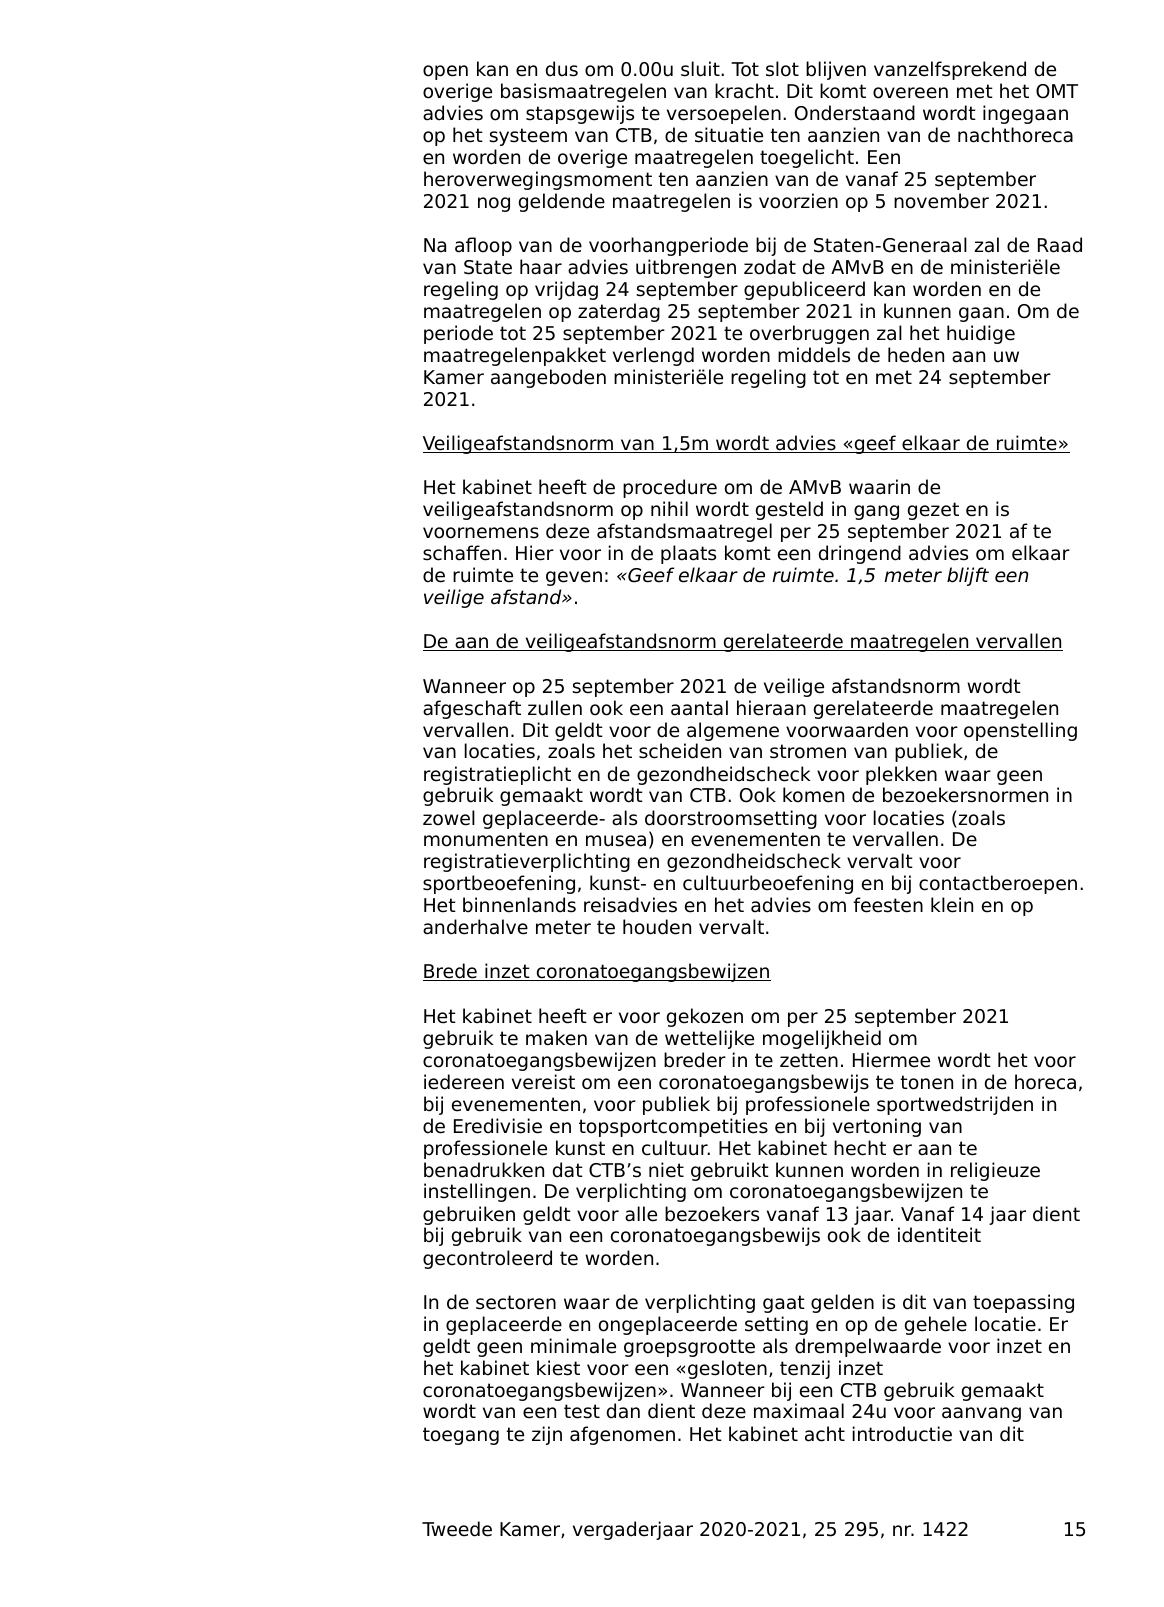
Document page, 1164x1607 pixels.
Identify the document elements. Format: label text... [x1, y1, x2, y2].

text Het kabinet heeft de procedure om de AMvB waarin de veiligeafstandsnorm op nihil wordt gesteld in gang gezet en is voornemens deze afstandsmaatregel per 25 september 2021 af te schaffen. Hier voor in de plaats komt een dringend advies om elkaar de ruimte te geven: «Geef elkaar de ruimte. 1,5 meter blijft een veilige afstand». [422, 477, 1087, 609]
subtitle Brede inzet coronatoegangsbewijzen [422, 961, 1087, 983]
text In de sectoren waar de verplichting gaat gelden is dit van toepassing in geplaceerde en ongeplaceerde setting en op de gehele locatie. Er geldt geen minimale groepsgrootte als drempelwaarde voor inzet en het kabinet kiest voor een «gesloten, tenzij inzet coronatoegangsbewijzen». Wanneer bij een CTB gebruik gemaakt wordt van een test dan dient deze maximaal 24u voor aanvang van toegang te zijn afgenomen. Het kabinet acht introductie van dit [422, 1292, 1087, 1445]
text open kan en dus om 0.00u sluit. Tot slot blijven vanzelfsprekend de overige basismaatregelen van kracht. Dit komt overeen met het OMT advies om stapsgewijs te versoepelen. Onderstaand wordt ingegaan op het systeem van CTB, de situatie ten aanzien van de nachthoreca en worden de overige maatregelen toegelicht. Een heroverwegingsmoment ten aanzien van de vanaf 25 september 2021 nog geldende maatregelen is voorzien op 5 november 2021. [422, 59, 1087, 213]
subtitle De aan de veiligeafstandsnorm gerelateerde maatregelen vervallen [422, 631, 1087, 653]
text Wanneer op 25 september 2021 de veilige afstandsnorm wordt afgeschaft zullen ook een aantal hieraan gerelateerde maatregelen vervallen. Dit geldt voor de algemene voorwaarden voor openstelling van locaties, zoals het scheiden van stromen van publiek, de registratieplicht en de gezondheidscheck voor plekken waar geen gebruik gemaakt wordt van CTB. Ook komen de bezoekersnormen in zowel geplaceerde- als doorstroomsetting voor locaties (zoals monumenten en musea) en evenementen te vervallen. De registratieverplichting en gezondheidscheck vervalt voor sportbeoefening, kunst- en cultuurbeoefening en bij contactberoepen. Het binnenlands reisadvies en het advies om feesten klein en op anderhalve meter te houden vervalt. [422, 676, 1087, 939]
text Na afloop van de voorhangperiode bij de Staten-Generaal zal de Raad van State haar advies uitbrengen zodat de AMvB en de ministeriële regeling op vrijdag 24 september gepubliceerd kan worden en de maatregelen op zaterdag 25 september 2021 in kunnen gaan. Om de periode tot 25 september 2021 te overbruggen zal het huidige maatregelenpakket verlengd worden middels de heden aan uw Kamer aangeboden ministeriële regeling tot en met 24 september 2021. [422, 235, 1087, 411]
subtitle Veiligeafstandsnorm van 1,5m wordt advies «geef elkaar de ruimte» [422, 433, 1087, 455]
text Het kabinet heeft er voor gekozen om per 25 september 2021 gebruik te maken van de wettelijke mogelijkheid om coronatoegangsbewijzen breder in te zetten. Hiermee wordt het voor iedereen vereist om een coronatoegangsbewijs te tonen in de horeca, bij evenementen, voor publiek bij professionele sportwedstrijden in de Eredivisie en topsportcompetities en bij vertoning van professionele kunst en cultuur. Het kabinet hecht er aan te benadrukken dat CTB’s niet gebruikt kunnen worden in religieuze instellingen. De verplichting om coronatoegangsbewijzen te gebruiken geldt voor alle bezoekers vanaf 13 jaar. Vanaf 14 jaar dient bij gebruik van een coronatoegangsbewijs ook de identiteit gecontroleerd te worden. [422, 1006, 1087, 1269]
